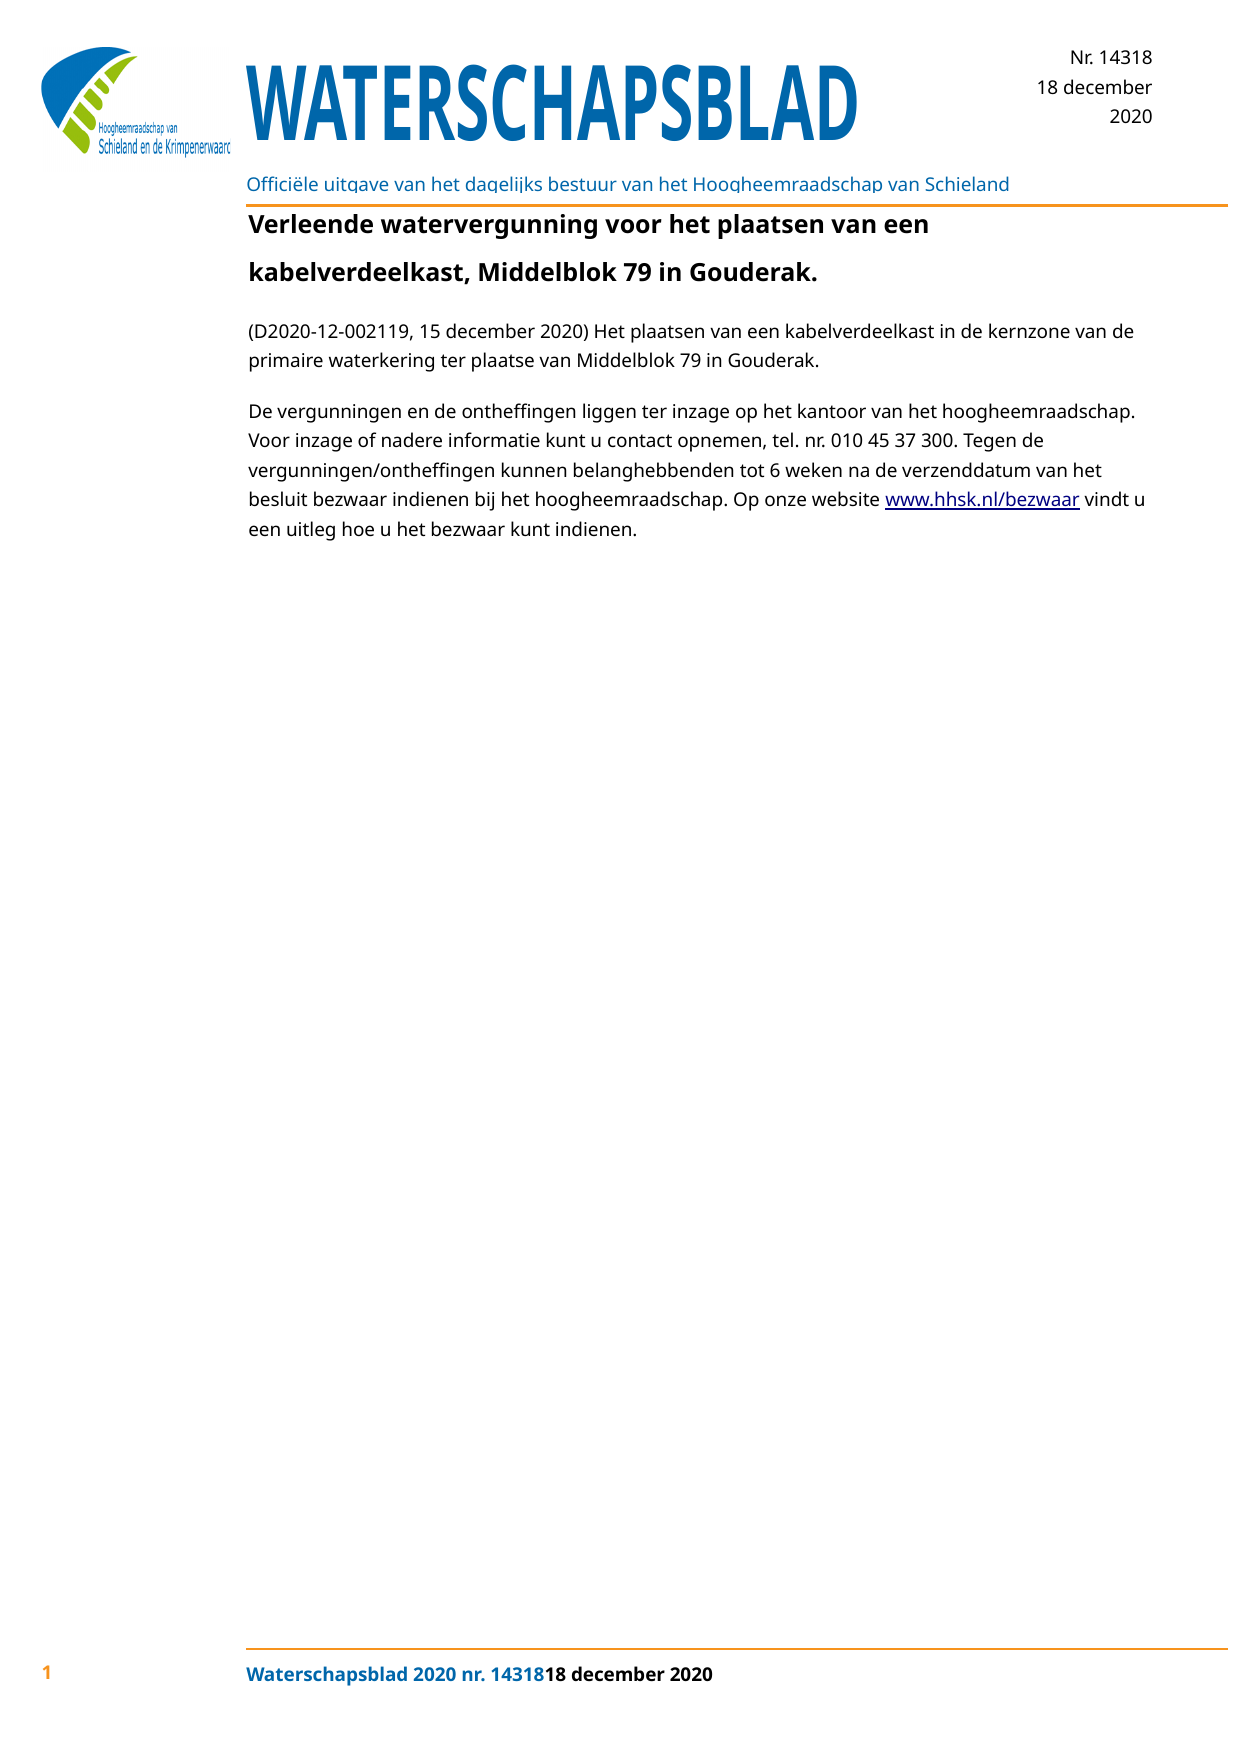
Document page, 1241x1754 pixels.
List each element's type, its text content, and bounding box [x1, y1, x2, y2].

text Verleende watervergunning voor het plaatsen van een kabelverdeelkast, Middelblok 79 in Gouderak. [248, 207, 1152, 288]
picture [41, 47, 231, 172]
text (D2020-12-002119, 15 december 2020) Het plaatsen van een kabelverdeelkast in de kernzone van de primaire waterkering ter plaatse van Middelblok 79 in Gouderak. [248, 318, 1152, 373]
text De vergunningen en de ontheffingen liggen ter inzage op het kantoor van het hoogheemraadschap. Voor inzage of nadere informatie kunt u contact opnemen, tel. nr. 010 45 37 300. Tegen de vergunningen/ontheffingen kunnen belanghebbenden tot 6 weken na de verzenddatum van het besluit bezwaar indienen bij het hoogheemraadschap. Op onze website www.hhsk.nl/bezwaar vindt u een uitleg hoe u het bezwaar kunt indienen. [248, 398, 1152, 542]
